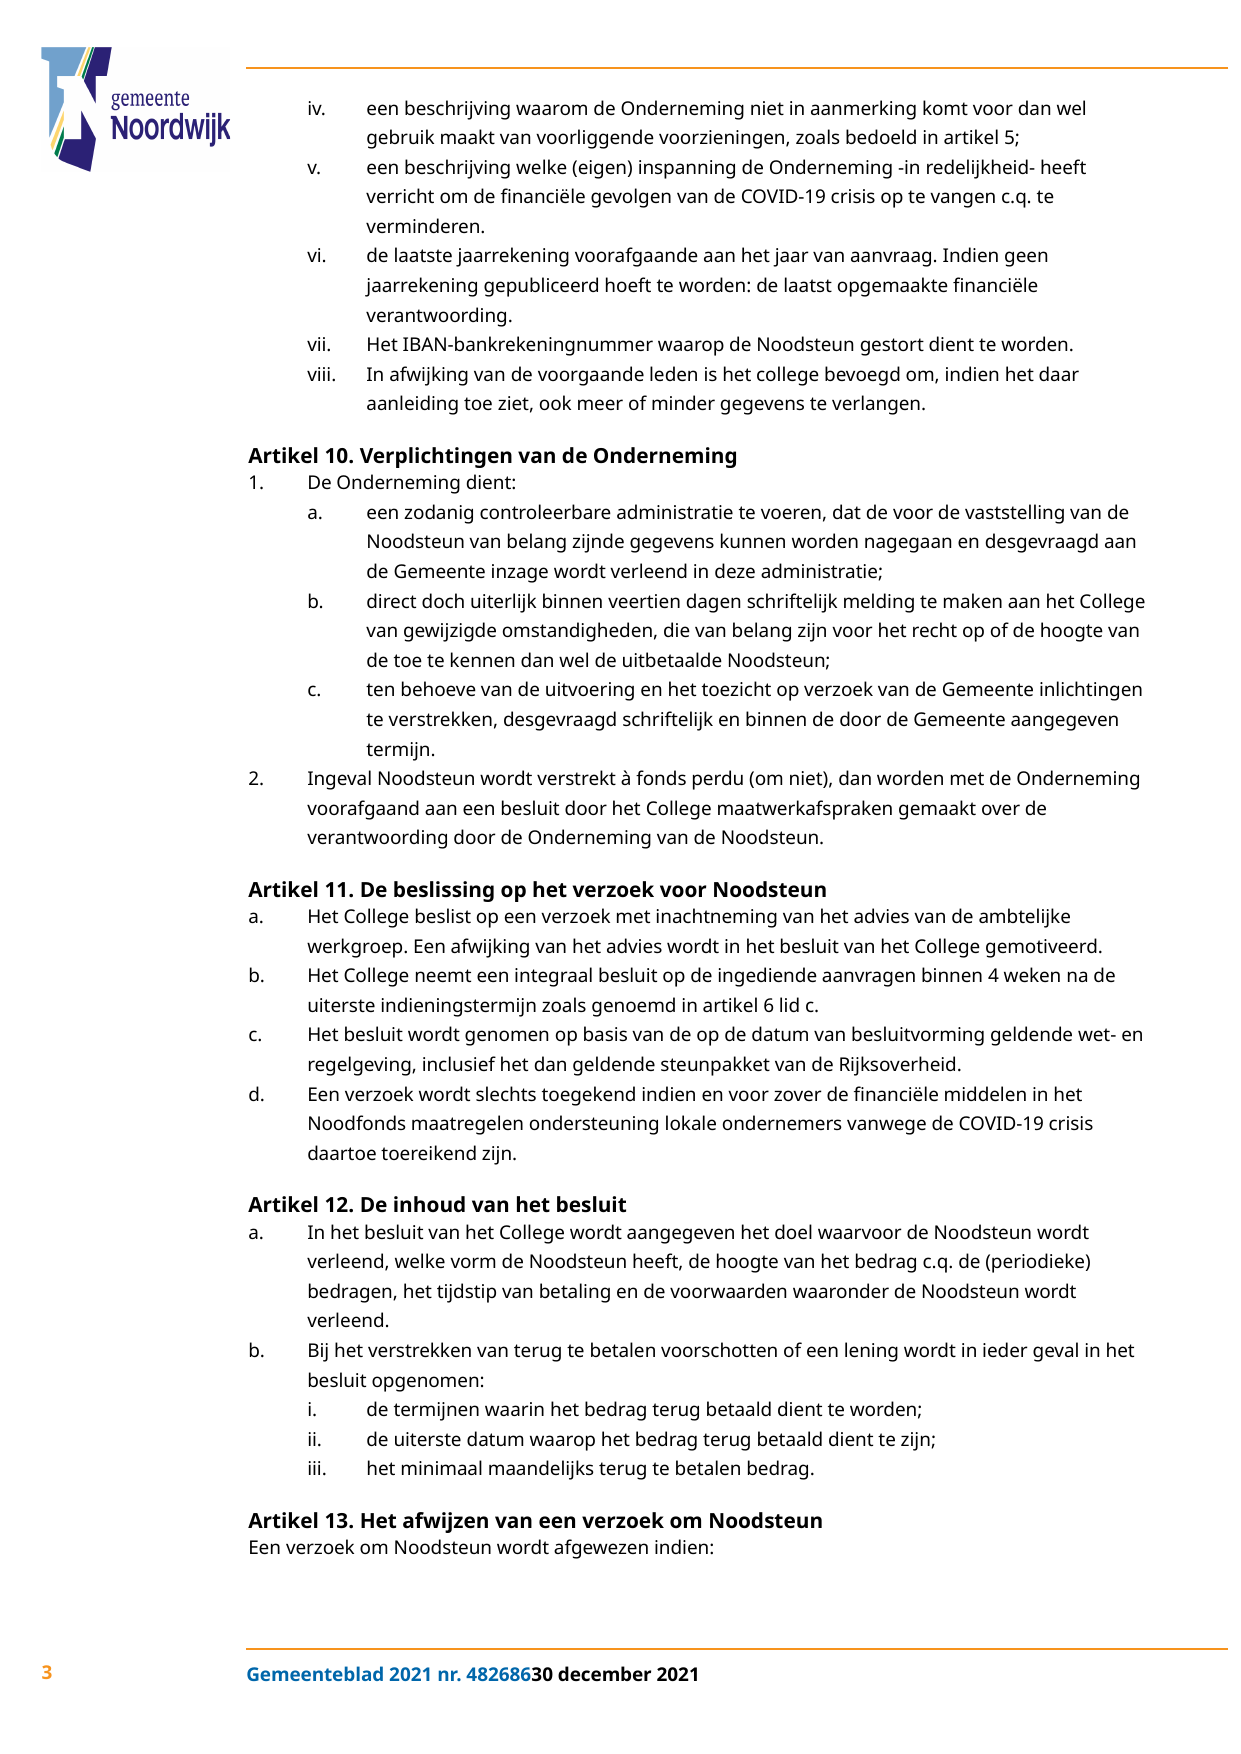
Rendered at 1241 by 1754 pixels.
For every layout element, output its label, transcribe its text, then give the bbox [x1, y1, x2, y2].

list In afwijking van de voorgaande leden is het college bevoegd om, indien het daar aanleiding toe ziet, ook meer of minder gegevens te verlangen. [307, 361, 1152, 416]
list In het besluit van het College wordt aangegeven het doel waarvoor de Noodsteun wordt verleend, welke vorm de Noodsteun heeft, de hoogte van het bedrag c.q. de (periodieke) bedragen, het tijdstip van betaling en de voorwaarden waaronder de Noodsteun wordt verleend. [248, 1219, 1152, 1333]
list de termijnen waarin het bedrag terug betaald dient te worden; [307, 1396, 1152, 1422]
text Artikel 10. Verplichtingen van de Onderneming [248, 441, 1152, 469]
list een beschrijving welke (eigen) inspanning de Onderneming -in redelijkheid- heeft verricht om de financiële gevolgen van de COVID-19 crisis op te vangen c.q. te verminderen. [307, 154, 1152, 239]
list direct doch uiterlijk binnen veertien dagen schriftelijk melding te maken aan het College van gewijzigde omstandigheden, die van belang zijn voor het recht op of de hoogte van de toe te kennen dan wel de uitbetaalde Noodsteun; [307, 588, 1152, 673]
text Artikel 11. De beslissing op het verzoek voor Noodsteun [248, 875, 1152, 903]
list De Onderneming dient: [248, 469, 1152, 495]
text Een verzoek om Noodsteun wordt afgewezen indien: [248, 1534, 1152, 1560]
list ten behoeve van de uitvoering en het toezicht op verzoek van de Gemeente inlichtingen te verstrekken, desgevraagd schriftelijk en binnen de door de Gemeente aangegeven termijn. [307, 677, 1152, 761]
text Artikel 12. De inhoud van het besluit [248, 1190, 1152, 1219]
list Het College beslist op een verzoek met inachtneming van het advies van de ambtelijke werkgroep. Een afwijking van het advies wordt in het besluit van het College gemotiveerd. [248, 903, 1152, 959]
list Een verzoek wordt slechts toegekend indien en voor zover de financiële middelen in het Noodfonds maatregelen ondersteuning lokale ondernemers vanwege de COVID-19 crisis daartoe toereikend zijn. [248, 1081, 1152, 1166]
list een zodanig controleerbare administratie te voeren, dat de voor de vaststelling van de Noodsteun van belang zijnde gegevens kunnen worden nagegaan en desgevraagd aan de Gemeente inzage wordt verleend in deze administratie; [307, 499, 1152, 584]
list Het besluit wordt genomen op basis van de op de datum van besluitvorming geldende wet- en regelgeving, inclusief het dan geldende steunpakket van de Rijksoverheid. [248, 1022, 1152, 1077]
text Artikel 13. Het afwijzen van een verzoek om Noodsteun [248, 1506, 1152, 1534]
list een beschrijving waarom de Onderneming niet in aanmerking komt voor dan wel gebruik maakt van voorliggende voorzieningen, zoals bedoeld in artikel 5; [307, 95, 1152, 150]
list Het IBAN-bankrekeningnummer waarop de Noodsteun gestort dient te worden. [307, 331, 1152, 357]
picture [41, 47, 231, 172]
list de laatste jaarrekening voorafgaande aan het jaar van aanvraag. Indien geen jaarrekening gepubliceerd hoeft te worden: de laatst opgemaakte financiële verantwoording. [307, 243, 1152, 328]
list het minimaal maandelijks terug te betalen bedrag. [307, 1456, 1152, 1481]
list Bij het verstrekken van terug te betalen voorschotten of een lening wordt in ieder geval in het besluit opgenomen: [248, 1337, 1152, 1392]
list Ingeval Noodsteun wordt verstrekt à fonds perdu (om niet), dan worden met de Onderneming voorafgaand aan een besluit door het College maatwerkafspraken gemaakt over de verantwoording door de Onderneming van de Noodsteun. [248, 765, 1152, 850]
list Het College neemt een integraal besluit op de ingediende aanvragen binnen 4 weken na de uiterste indieningstermijn zoals genoemd in artikel 6 lid c. [248, 962, 1152, 1018]
list de uiterste datum waarop het bedrag terug betaald dient te zijn; [307, 1426, 1152, 1452]
